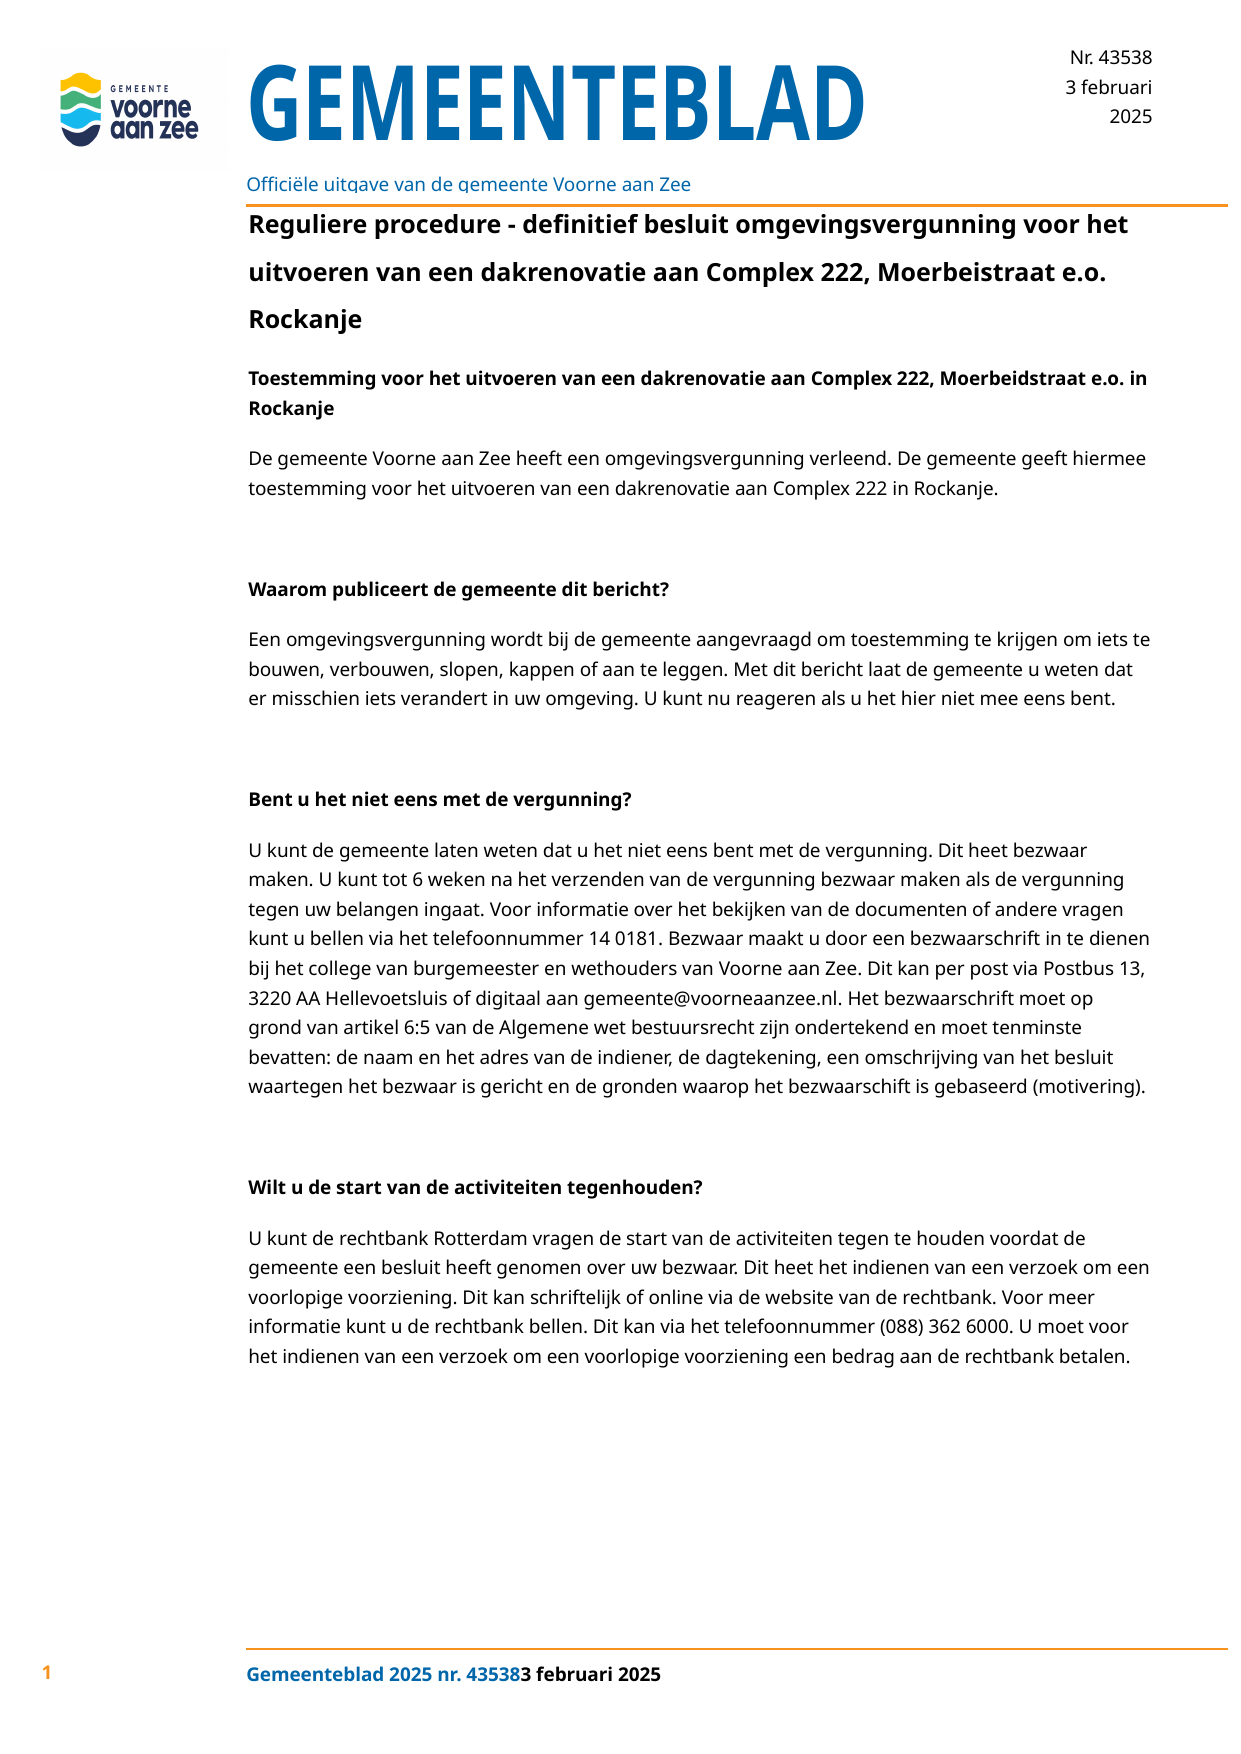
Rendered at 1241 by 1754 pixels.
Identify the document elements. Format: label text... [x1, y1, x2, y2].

text Bent u het niet eens met de vergunning? [248, 786, 1152, 812]
text Waarom publiceert de gemeente dit bericht? [248, 576, 1152, 602]
text Toestemming voor het uitvoeren van een dakrenovatie aan Complex 222, Moerbeidstraat e.o. in Rockanje [248, 366, 1152, 421]
text Een omgevingsvergunning wordt bij de gemeente aangevraagd om toestemming te krijgen om iets te bouwen, verbouwen, slopen, kappen of aan te leggen. Met dit bericht laat de gemeente u weten dat er misschien iets verandert in uw omgeving. U kunt nu reageren als u het hier niet mee eens bent. [248, 626, 1152, 711]
text Reguliere procedure - definitief besluit omgevingsvergunning voor het uitvoeren van een dakrenovatie aan Complex 222, Moerbeistraat e.o. Rockanje [248, 207, 1152, 336]
text Wilt u de start van de activiteiten tegenhouden? [248, 1174, 1152, 1200]
text U kunt de gemeente laten weten dat u het niet eens bent met de vergunning. Dit heet bezwaar maken. U kunt tot 6 weken na het verzenden van de vergunning bezwaar maken als de vergunning tegen uw belangen ingaat. Voor informatie over het bekijken van de documenten of andere vragen kunt u bellen via het telefoonnummer 14 0181. Bezwaar maakt u door een bezwaarschrift in te dienen bij het college van burgemeester en wethouders van Voorne aan Zee. Dit kan per post via Postbus 13, 3220 AA Hellevoetsluis of digitaal aan gemeente@voorneaanzee.nl. Het bezwaarschrift moet op grond van artikel 6:5 van de Algemene wet bestuursrecht zijn ondertekend en moet tenminste bevatten: de naam en het adres van de indiener, de dagtekening, een omschrijving van het besluit waartegen het bezwaar is gericht en de gronden waarop het bezwaarschift is gebaseerd (motivering). [248, 837, 1152, 1099]
text U kunt de rechtbank Rotterdam vragen de start van de activiteiten tegen te houden voordat de gemeente een besluit heeft genomen over uw bezwaar. Dit heet het indienen van een verzoek om een voorlopige voorziening. Dit kan schriftelijk of online via de website van de rechtbank. Voor meer informatie kunt u de rechtbank bellen. Dit kan via het telefoonnummer (088) 362 6000. U moet voor het indienen van een verzoek om een voorlopige voorziening een bedrag aan de rechtbank betalen. [248, 1225, 1152, 1369]
text De gemeente Voorne aan Zee heeft een omgevingsvergunning verleend. De gemeente geeft hiermee toestemming voor het uitvoeren van een dakrenovatie aan Complex 222 in Rockanje. [248, 446, 1152, 501]
picture [41, 47, 231, 172]
